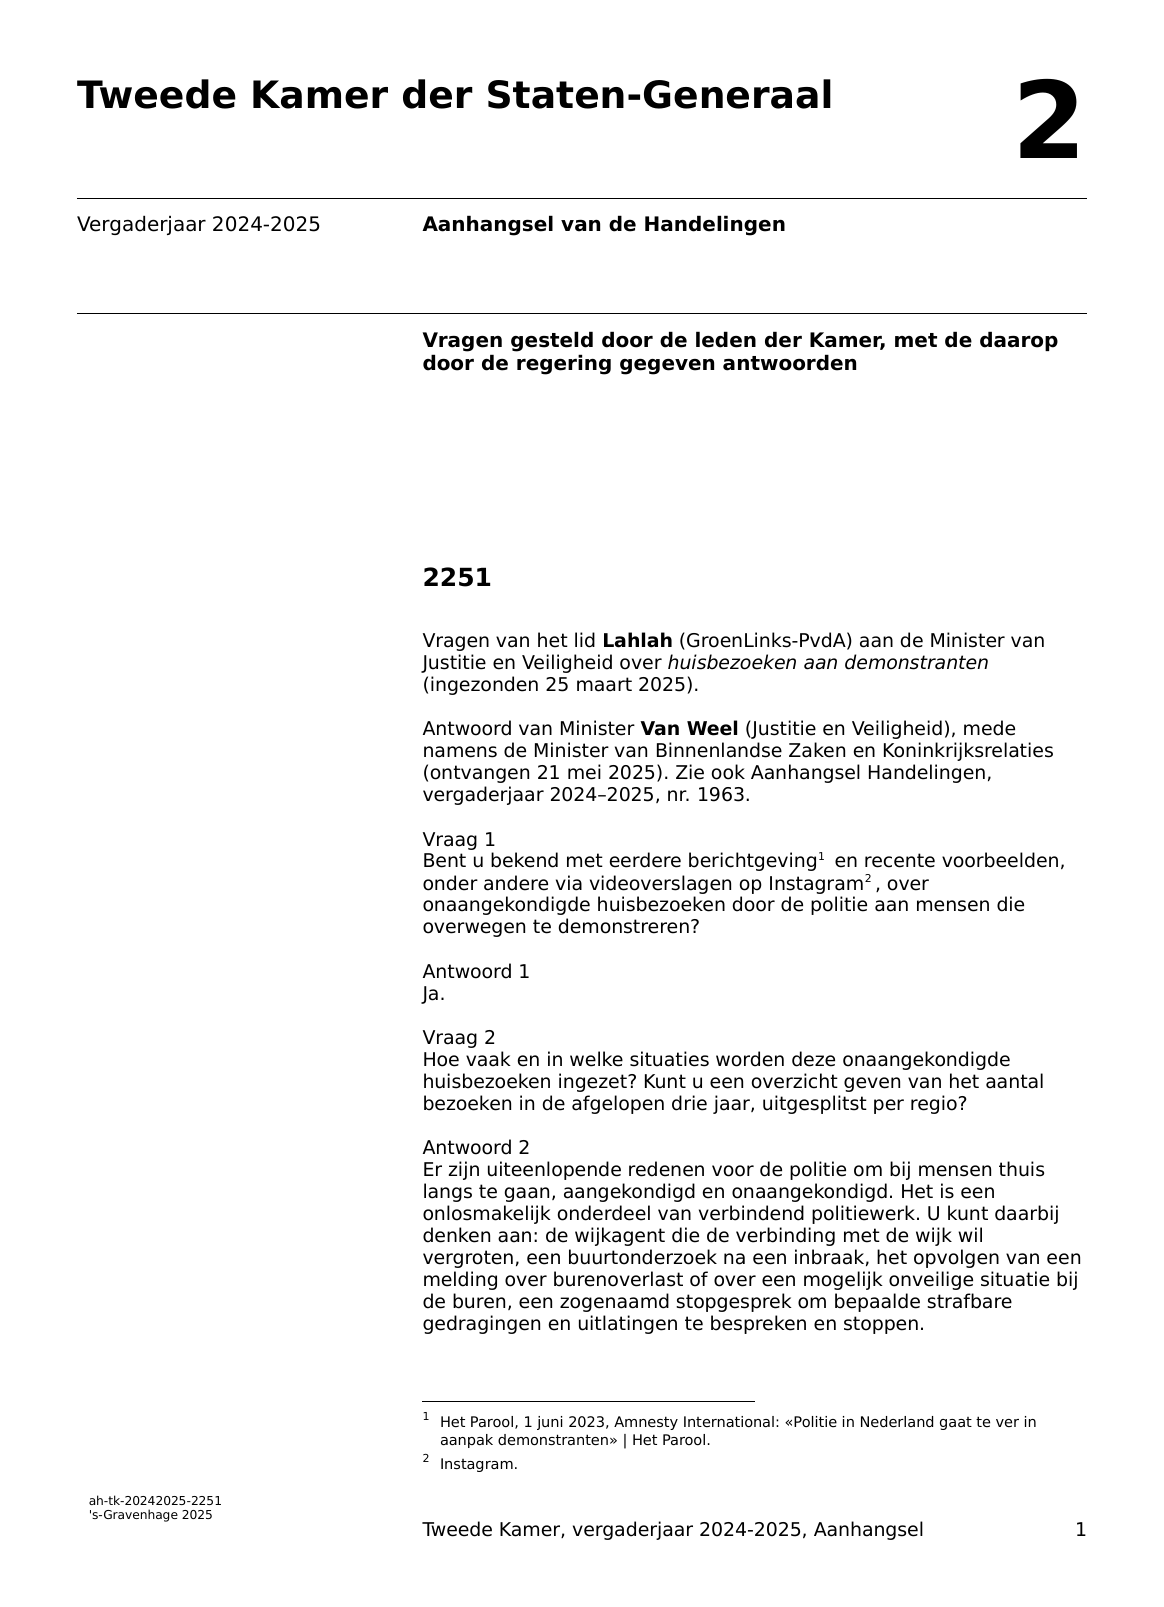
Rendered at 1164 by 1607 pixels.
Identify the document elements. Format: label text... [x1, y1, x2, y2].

table_cell [77, 314, 422, 375]
text Er zijn uiteenlopende redenen voor de politie om bij mensen thuis langs te gaan, aangekondigd en onaangekondigd. Het is een onlosmakelijk onderdeel van verbindend politiewerk. U kunt daarbij denken aan: de wijkagent die de verbinding met de wijk wil vergroten, een buurtonderzoek na een inbraak, het opvolgen van een melding over burenoverlast of over een mogelijk onveilige situatie bij de buren, een zogenaamd stopgesprek om bepaalde strafbare gedragingen en uitlatingen te bespreken en stoppen. [422, 1159, 1087, 1334]
table_cell Aanhangsel van de Handelingen [422, 199, 1087, 313]
text ah-tk-20242025-2251 [88, 1494, 323, 1508]
text Vragen van het lid Lahlah (GroenLinks-PvdA) aan de Minister van Justitie en Veiligheid over huisbezoeken aan demonstranten (ingezonden 25 maart 2025). [422, 630, 1087, 696]
text Vraag 2 [422, 1027, 1087, 1049]
table_header Tweede Kamer der Staten-Generaal [77, 59, 886, 198]
text Antwoord 2 [422, 1137, 1087, 1159]
table_cell Vragen gesteld door de leden der Kamer, met de daarop door de regering gegeven antwoorden [422, 314, 1087, 375]
text 2251 [422, 563, 1087, 592]
text Ja. [422, 982, 1087, 1004]
table_cell Vergaderjaar 2024-2025 [77, 199, 422, 313]
text 's-Gravenhage 2025 [88, 1508, 323, 1522]
text Antwoord 1 [422, 961, 1087, 982]
text Vraag 1 [422, 828, 1087, 850]
text Antwoord van Minister Van Weel (Justitie en Veiligheid), mede namens de Minister van Binnenlandse Zaken en Koninkrijksrelaties (ontvangen 21 mei 2025). Zie ook Aanhangsel Handelingen, vergaderjaar 2024–2025, nr. 1963. [422, 718, 1087, 806]
text Het Parool, 1 juni 2023, Amnesty International: «Politie in Nederland gaat te ver in aanpak demonstranten» | Het Parool. [422, 1410, 1087, 1449]
text Bent u bekend met eerdere berichtgeving en recente voorbeelden, onder andere via videoverslagen op Instagram, over onaangekondigde huisbezoeken door de politie aan mensen die overwegen te demonstreren? [422, 850, 1087, 938]
text Hoe vaak en in welke situaties worden deze onaangekondigde huisbezoeken ingezet? Kunt u een overzicht geven van het aantal bezoeken in de afgelopen drie jaar, uitgesplitst per regio? [422, 1049, 1087, 1114]
table_header 2 [886, 59, 1087, 198]
text Instagram. [422, 1452, 1087, 1474]
